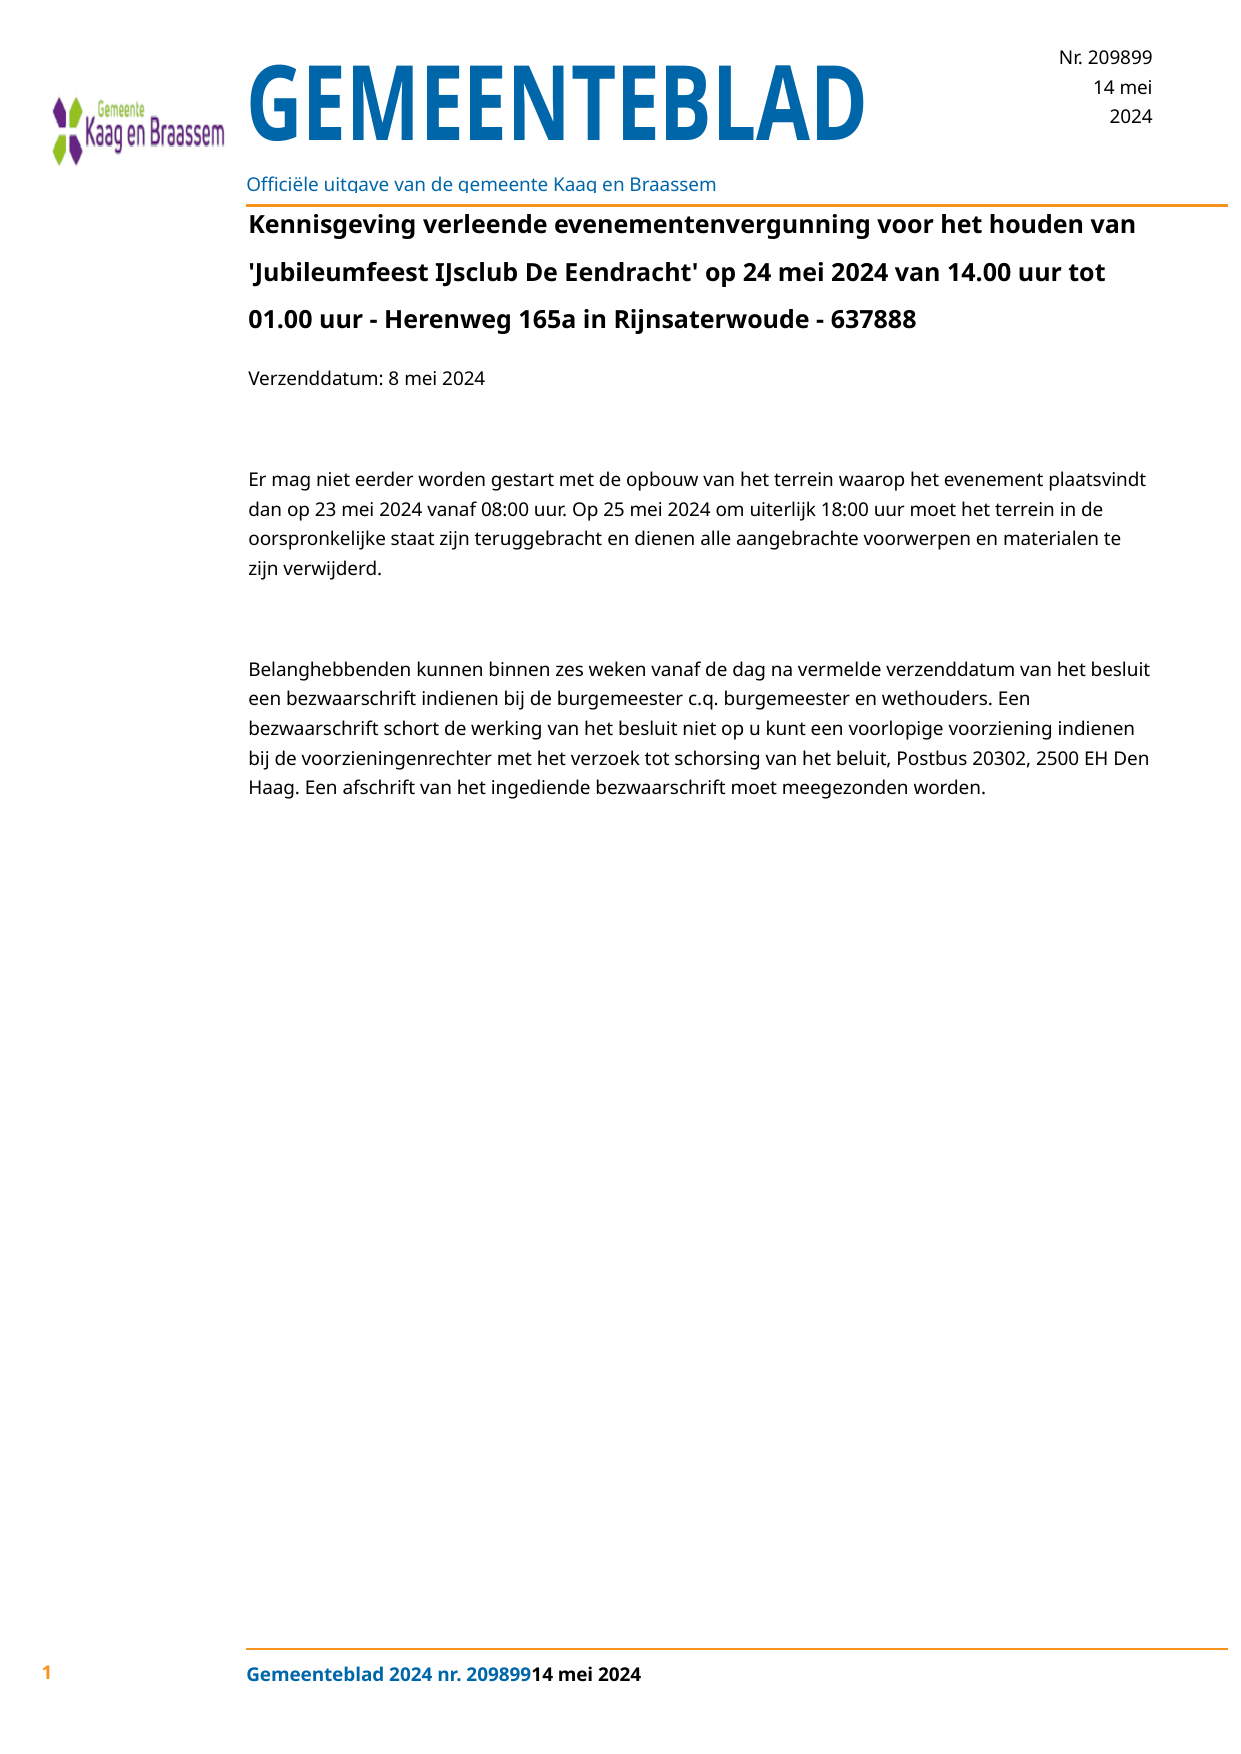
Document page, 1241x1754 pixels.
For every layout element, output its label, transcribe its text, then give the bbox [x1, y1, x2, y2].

text Kennisgeving verleende evenementenvergunning voor het houden van 'Jubileumfeest IJsclub De Eendracht' op 24 mei 2024 van 14.00 uur tot 01.00 uur - Herenweg 165a in Rijnsaterwoude - 637888 [248, 207, 1152, 336]
text Belanghebbenden kunnen binnen zes weken vanaf de dag na vermelde verzenddatum van het besluit een bezwaarschrift indienen bij de burgemeester c.q. burgemeester en wethouders. Een bezwaarschrift schort de werking van het besluit niet op u kunt een voorlopige voorziening indienen bij de voorzieningenrechter met het verzoek tot schorsing van het beluit, Postbus 20302, 2500 EH Den Haag. Een afschrift van het ingediende bezwaarschrift moet meegezonden worden. [248, 656, 1152, 800]
text Verzenddatum: 8 mei 2024 [248, 366, 1152, 391]
picture [41, 47, 231, 172]
text Er mag niet eerder worden gestart met de opbouw van het terrein waarop het evenement plaatsvindt dan op 23 mei 2024 vanaf 08:00 uur. Op 25 mei 2024 om uiterlijk 18:00 uur moet het terrein in de oorspronkelijke staat zijn teruggebracht en dienen alle aangebrachte voorwerpen en materialen te zijn verwijderd. [248, 466, 1152, 581]
